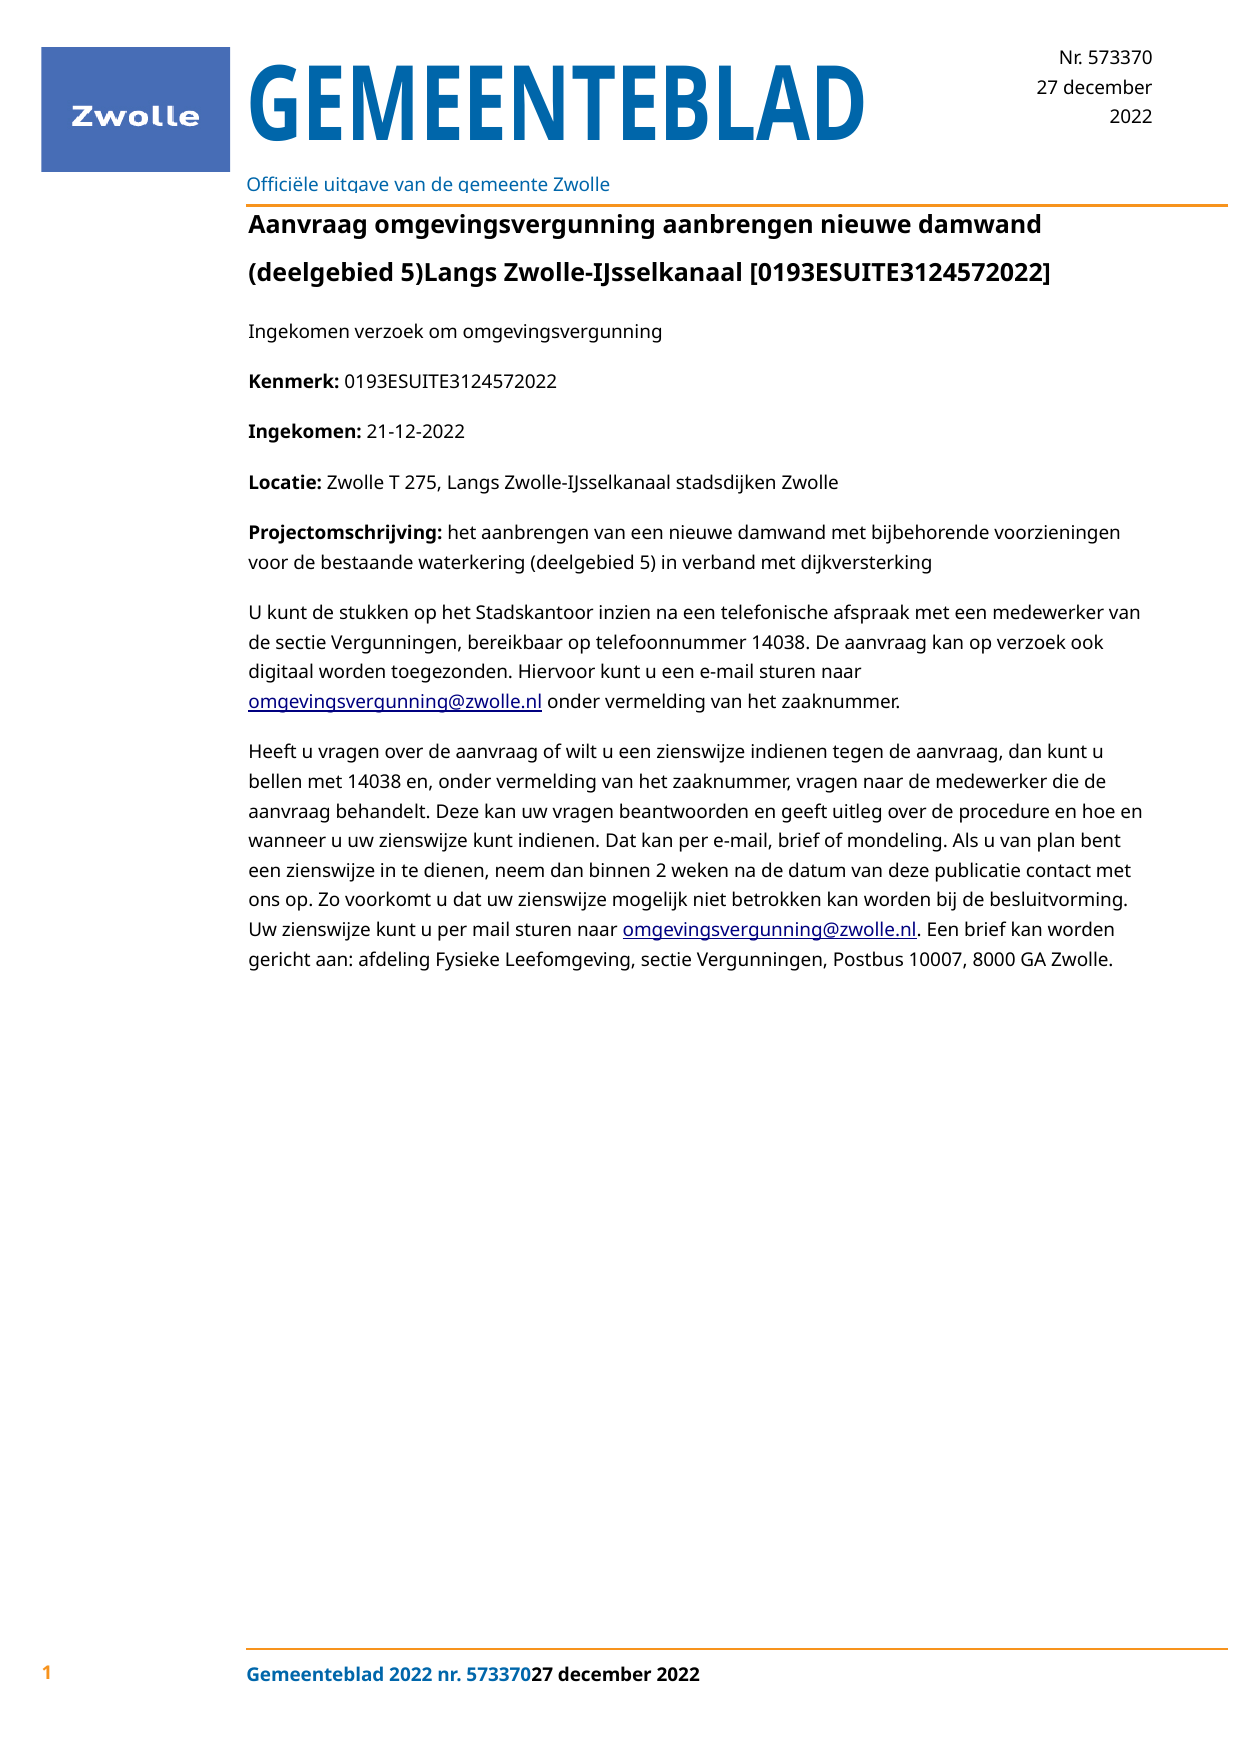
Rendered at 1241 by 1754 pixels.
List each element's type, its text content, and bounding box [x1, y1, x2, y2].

text U kunt de stukken op het Stadskantoor inzien na een telefonische afspraak met een medewerker van de sectie Vergunningen, bereikbaar op telefoonnummer 14038. De aanvraag kan op verzoek ook digitaal worden toegezonden. Hiervoor kunt u een e-mail sturen naar omgevingsvergunning@zwolle.nl onder vermelding van het zaaknummer. [248, 599, 1152, 714]
text Ingekomen verzoek om omgevingsvergunning [248, 318, 1152, 344]
text Locatie: Zwolle T 275, Langs Zwolle-IJsselkanaal stadsdijken Zwolle [248, 469, 1152, 495]
text Projectomschrijving: het aanbrengen van een nieuwe damwand met bijbehorende voorzieningen voor de bestaande waterkering (deelgebied 5) in verband met dijkversterking [248, 519, 1152, 575]
text Kenmerk: 0193ESUITE3124572022 [248, 368, 1152, 394]
text Heeft u vragen over de aanvraag of wilt u een zienswijze indienen tegen de aanvraag, dan kunt u bellen met 14038 en, onder vermelding van het zaaknummer, vragen naar de medewerker die de aanvraag behandelt. Deze kan uw vragen beantwoorden en geeft uitleg over de procedure en hoe en wanneer u uw zienswijze kunt indienen. Dat kan per e-mail, brief of mondeling. Als u van plan bent een zienswijze in te dienen, neem dan binnen 2 weken na de datum van deze publicatie contact met ons op. Zo voorkomt u dat uw zienswijze mogelijk niet betrokken kan worden bij de besluitvorming. Uw zienswijze kunt u per mail sturen naar omgevingsvergunning@zwolle.nl. Een brief kan worden gericht aan: afdeling Fysieke Leefomgeving, sectie Vergunningen, Postbus 10007, 8000 GA Zwolle. [248, 739, 1152, 972]
picture [41, 47, 231, 172]
text Aanvraag omgevingsvergunning aanbrengen nieuwe damwand (deelgebied 5)Langs Zwolle-IJsselkanaal [0193ESUITE3124572022] [248, 207, 1152, 288]
text Ingekomen: 21-12-2022 [248, 419, 1152, 444]
